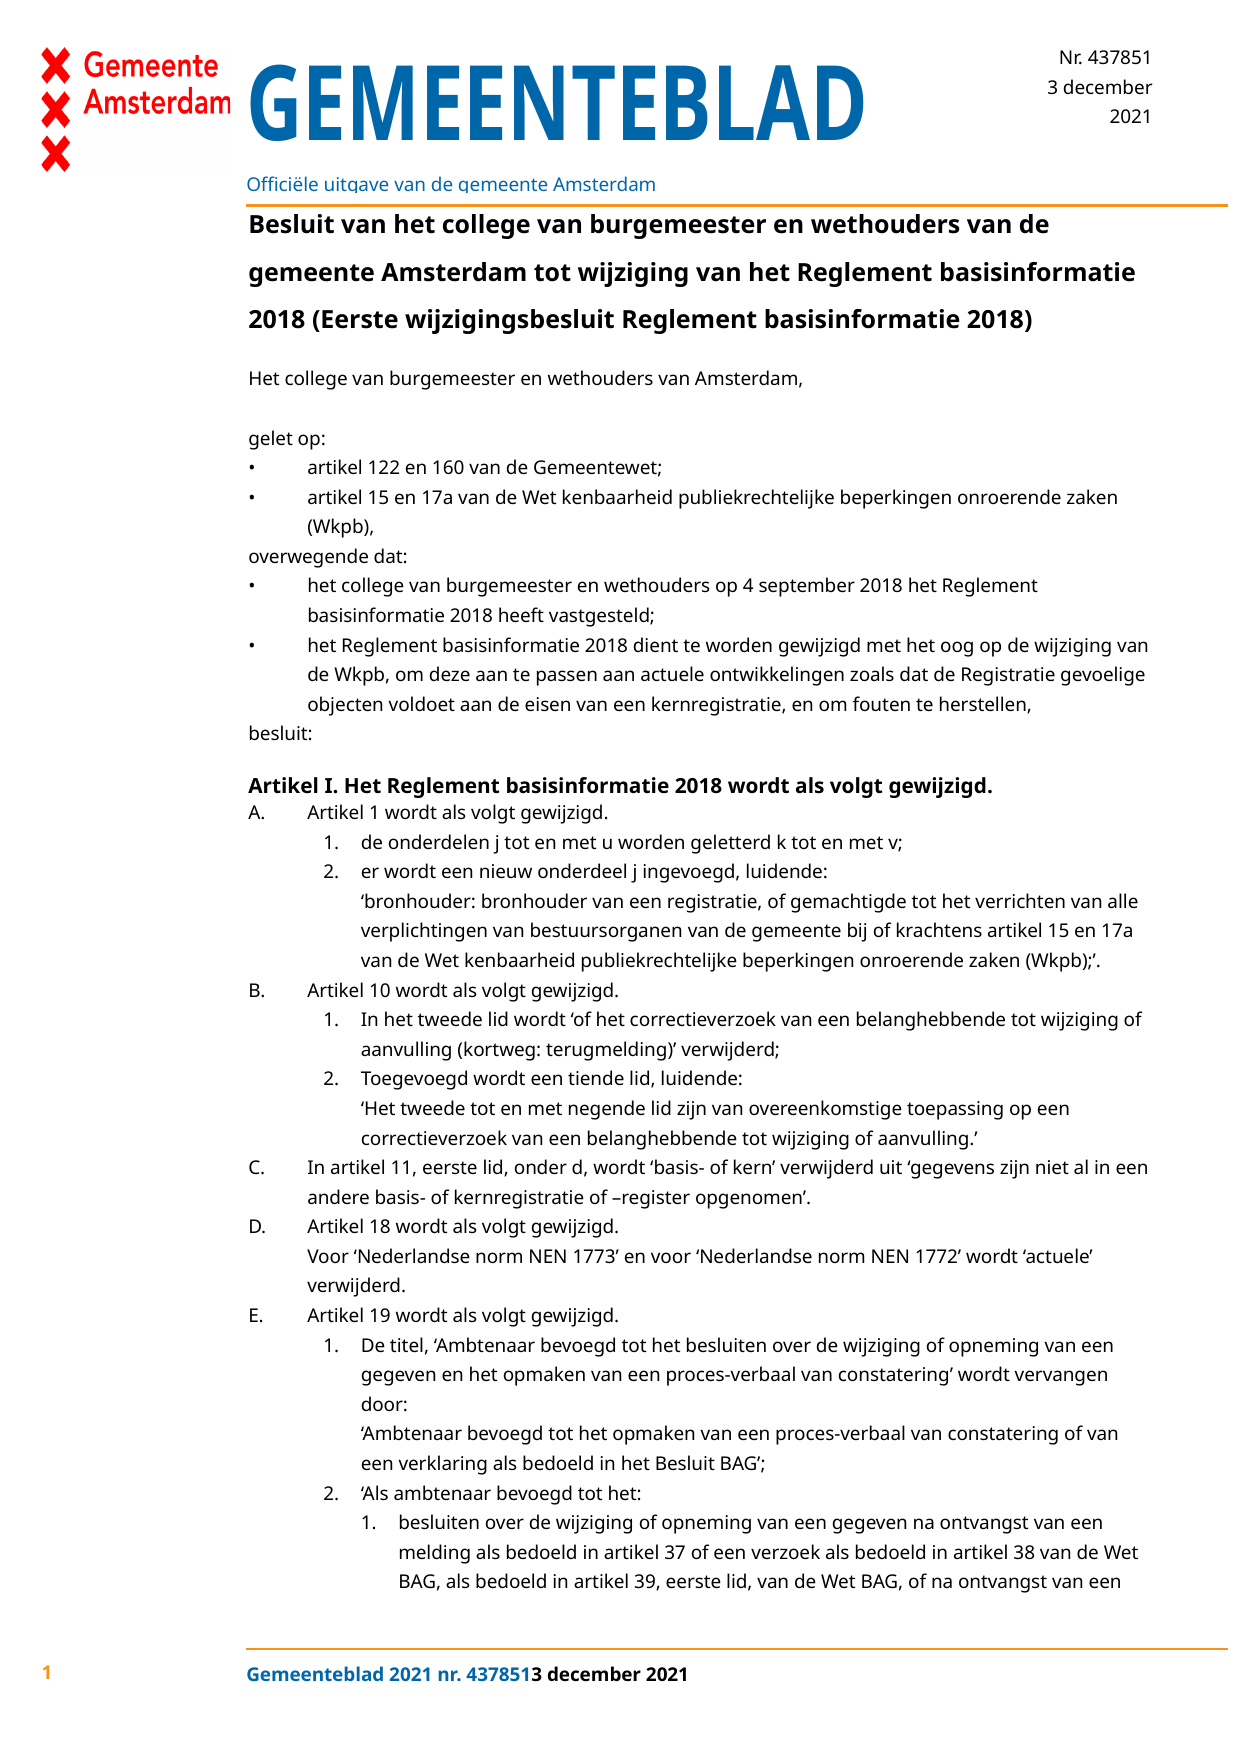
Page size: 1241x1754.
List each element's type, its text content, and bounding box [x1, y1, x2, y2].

list de onderdelen j tot en met u worden geletterd k tot en met v; [323, 829, 1152, 855]
text Artikel I. Het Reglement basisinformatie 2018 wordt als volgt gewijzigd. [248, 771, 1152, 799]
text overwegende dat: [248, 543, 1152, 569]
list ‘Als ambtenaar bevoegd tot het: [323, 1480, 1152, 1506]
list artikel 122 en 160 van de Gemeentewet; [248, 454, 1152, 480]
list In het tweede lid wordt ‘of het correctieverzoek van een belanghebbende tot wijziging of aanvulling (kortweg: terugmelding)’ verwijderd; [323, 1006, 1152, 1062]
list ‘Ambtenaar bevoegd tot het opmaken van een proces-verbaal van constatering of van een verklaring als bedoeld in het Besluit BAG’; [323, 1421, 1152, 1476]
list artikel 15 en 17a van de Wet kenbaarheid publiekrechtelijke beperkingen onroerende zaken (Wkpb), [248, 484, 1152, 539]
list Voor ‘Nederlandse norm NEN 1773’ en voor ‘Nederlandse norm NEN 1772’ wordt ‘actuele’ verwijderd. [248, 1243, 1152, 1298]
list het college van burgemeester en wethouders op 4 september 2018 het Reglement basisinformatie 2018 heeft vastgesteld; [248, 573, 1152, 628]
text besluit: [248, 721, 1152, 746]
text Besluit van het college van burgemeester en wethouders van de gemeente Amsterdam tot wijziging van het Reglement basisinformatie 2018 (Eerste wijzigingsbesluit Reglement basisinformatie 2018) [248, 207, 1152, 336]
list De titel, ‘Ambtenaar bevoegd tot het besluiten over de wijziging of opneming van een gegeven en het opmaken van een proces-verbaal van constatering’ wordt vervangen door: [323, 1332, 1152, 1417]
list In artikel 11, eerste lid, onder d, wordt ‘basis- of kern’ verwijderd uit ‘gegevens zijn niet al in een andere basis- of kernregistratie of –register opgenomen’. [248, 1154, 1152, 1210]
text gelet op: [248, 425, 1152, 450]
list er wordt een nieuw onderdeel j ingevoegd, luidende: [323, 858, 1152, 884]
list Artikel 1 wordt als volgt gewijzigd. [248, 799, 1152, 825]
list Artikel 18 wordt als volgt gewijzigd. [248, 1213, 1152, 1239]
list ‘bronhouder: bronhouder van een registratie, of gemachtigde tot het verrichten van alle verplichtingen van bestuursorganen van de gemeente bij of krachtens artikel 15 en 17a van de Wet kenbaarheid publiekrechtelijke beperkingen onroerende zaken (Wkpb);’. [323, 888, 1152, 973]
list ‘Het tweede tot en met negende lid zijn van overeenkomstige toepassing op een correctieverzoek van een belanghebbende tot wijziging of aanvulling.’ [323, 1095, 1152, 1151]
list besluiten over de wijziging of opneming van een gegeven na ontvangst van een melding als bedoeld in artikel 37 of een verzoek als bedoeld in artikel 38 van de Wet BAG, als bedoeld in artikel 39, eerste lid, van de Wet BAG, of na ontvangst van een [361, 1509, 1152, 1594]
picture [41, 47, 231, 172]
list Artikel 10 wordt als volgt gewijzigd. [248, 977, 1152, 1003]
text Het college van burgemeester en wethouders van Amsterdam, [248, 366, 1152, 391]
list Artikel 19 wordt als volgt gewijzigd. [248, 1302, 1152, 1328]
list het Reglement basisinformatie 2018 dient te worden gewijzigd met het oog op de wijziging van de Wkpb, om deze aan te passen aan actuele ontwikkelingen zoals dat de Registratie gevoelige objecten voldoet aan de eisen van een kernregistratie, en om fouten te herstellen, [248, 632, 1152, 717]
list Toegevoegd wordt een tiende lid, luidende: [323, 1066, 1152, 1091]
